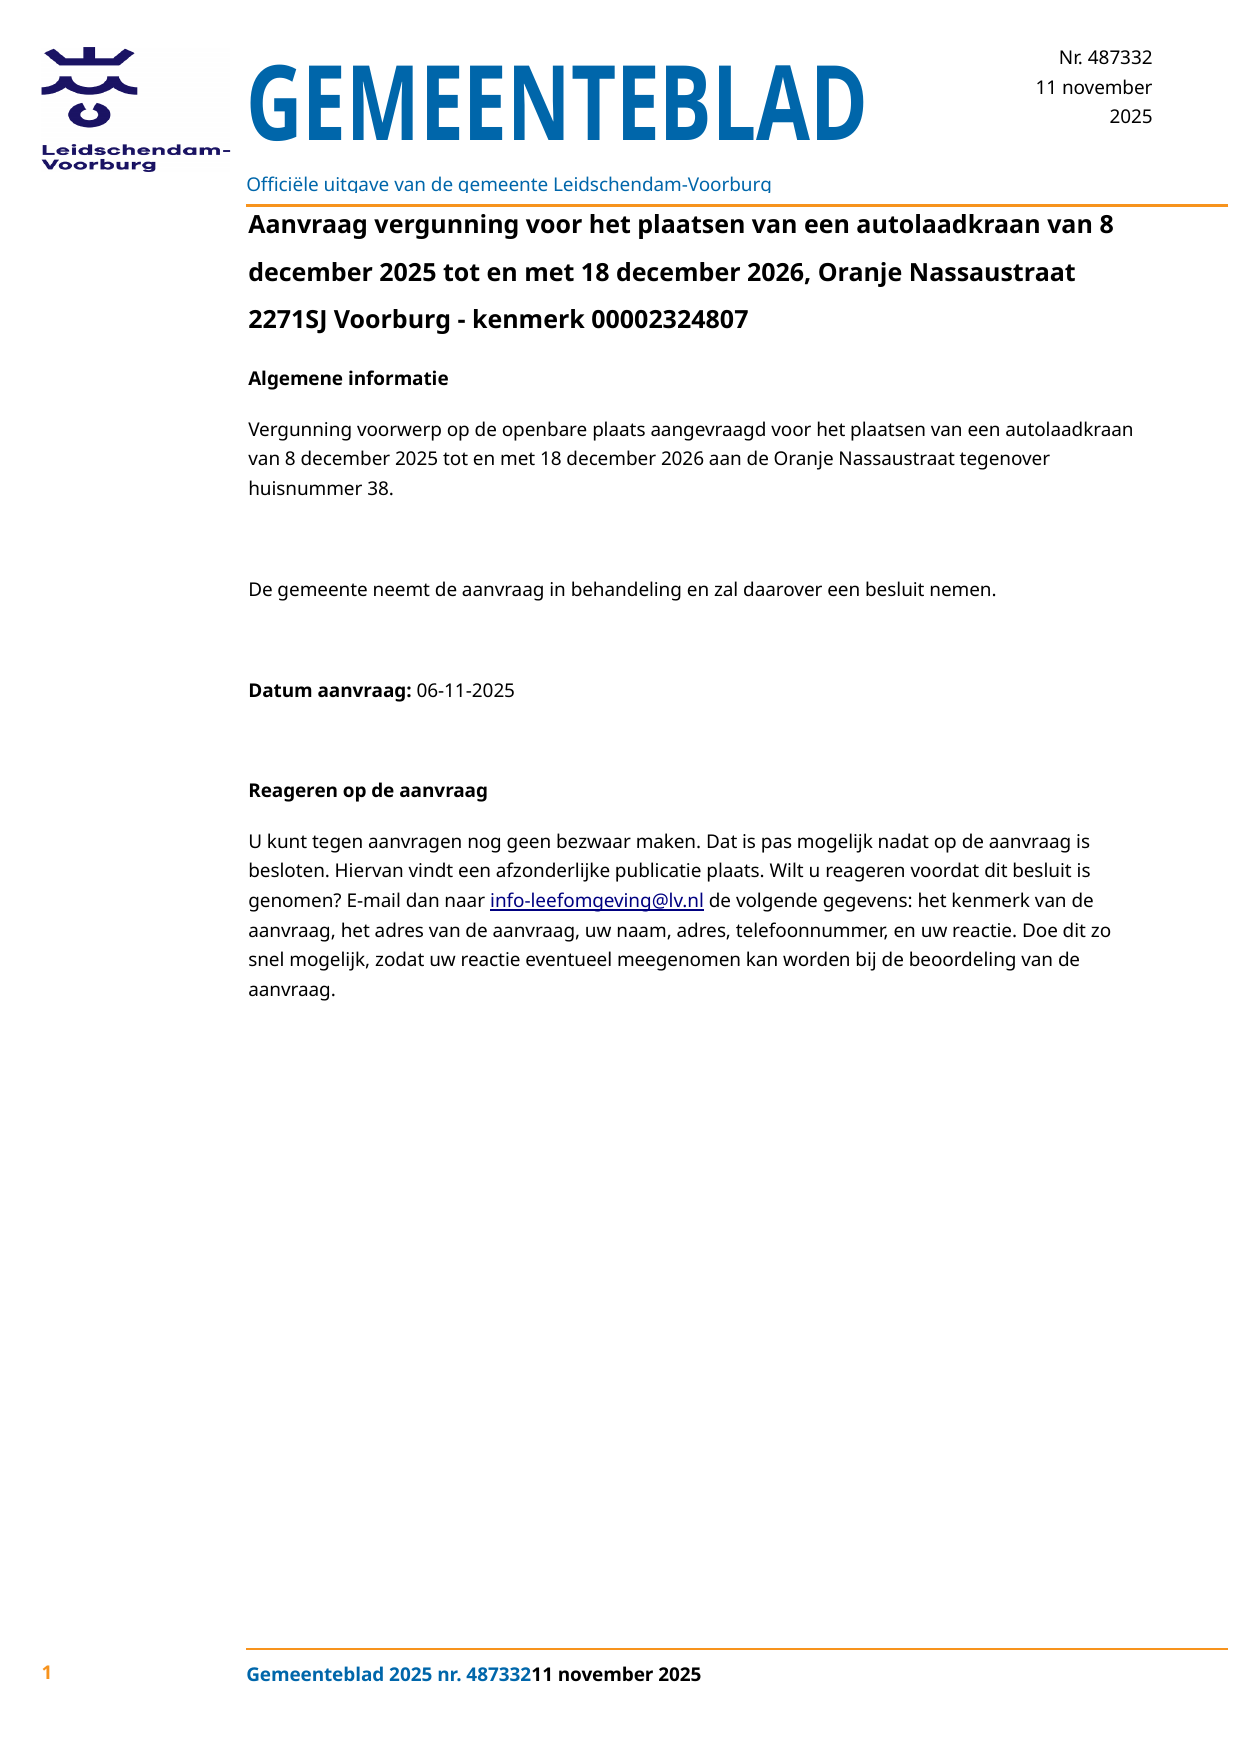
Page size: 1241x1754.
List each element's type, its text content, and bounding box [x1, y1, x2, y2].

text Vergunning voorwerp op de openbare plaats aangevraagd voor het plaatsen van een autolaadkraan van 8 december 2025 tot en met 18 december 2026 aan de Oranje Nassaustraat tegenover huisnummer 38. [248, 416, 1152, 501]
text Algemene informatie [248, 366, 1152, 391]
text Datum aanvraag: 06-11-2025 [248, 677, 1152, 702]
text U kunt tegen aanvragen nog geen bezwaar maken. Dat is pas mogelijk nadat op de aanvraag is besloten. Hiervan vindt een afzonderlijke publicatie plaats. Wilt u reageren voordat dit besluit is genomen? E-mail dan naar info-leefomgeving@lv.nl de volgende gegevens: het kenmerk van de aanvraag, het adres van de aanvraag, uw naam, adres, telefoonnummer, en uw reactie. Doe dit zo snel mogelijk, zodat uw reactie eventueel meegenomen kan worden bij de beoordeling van de aanvraag. [248, 828, 1152, 1002]
text Aanvraag vergunning voor het plaatsen van een autolaadkraan van 8 december 2025 tot en met 18 december 2026, Oranje Nassaustraat 2271SJ Voorburg - kenmerk 00002324807 [248, 207, 1152, 336]
text Reageren op de aanvraag [248, 778, 1152, 803]
text De gemeente neemt de aanvraag in behandeling en zal daarover een besluit nemen. [248, 576, 1152, 602]
picture [41, 47, 231, 172]
